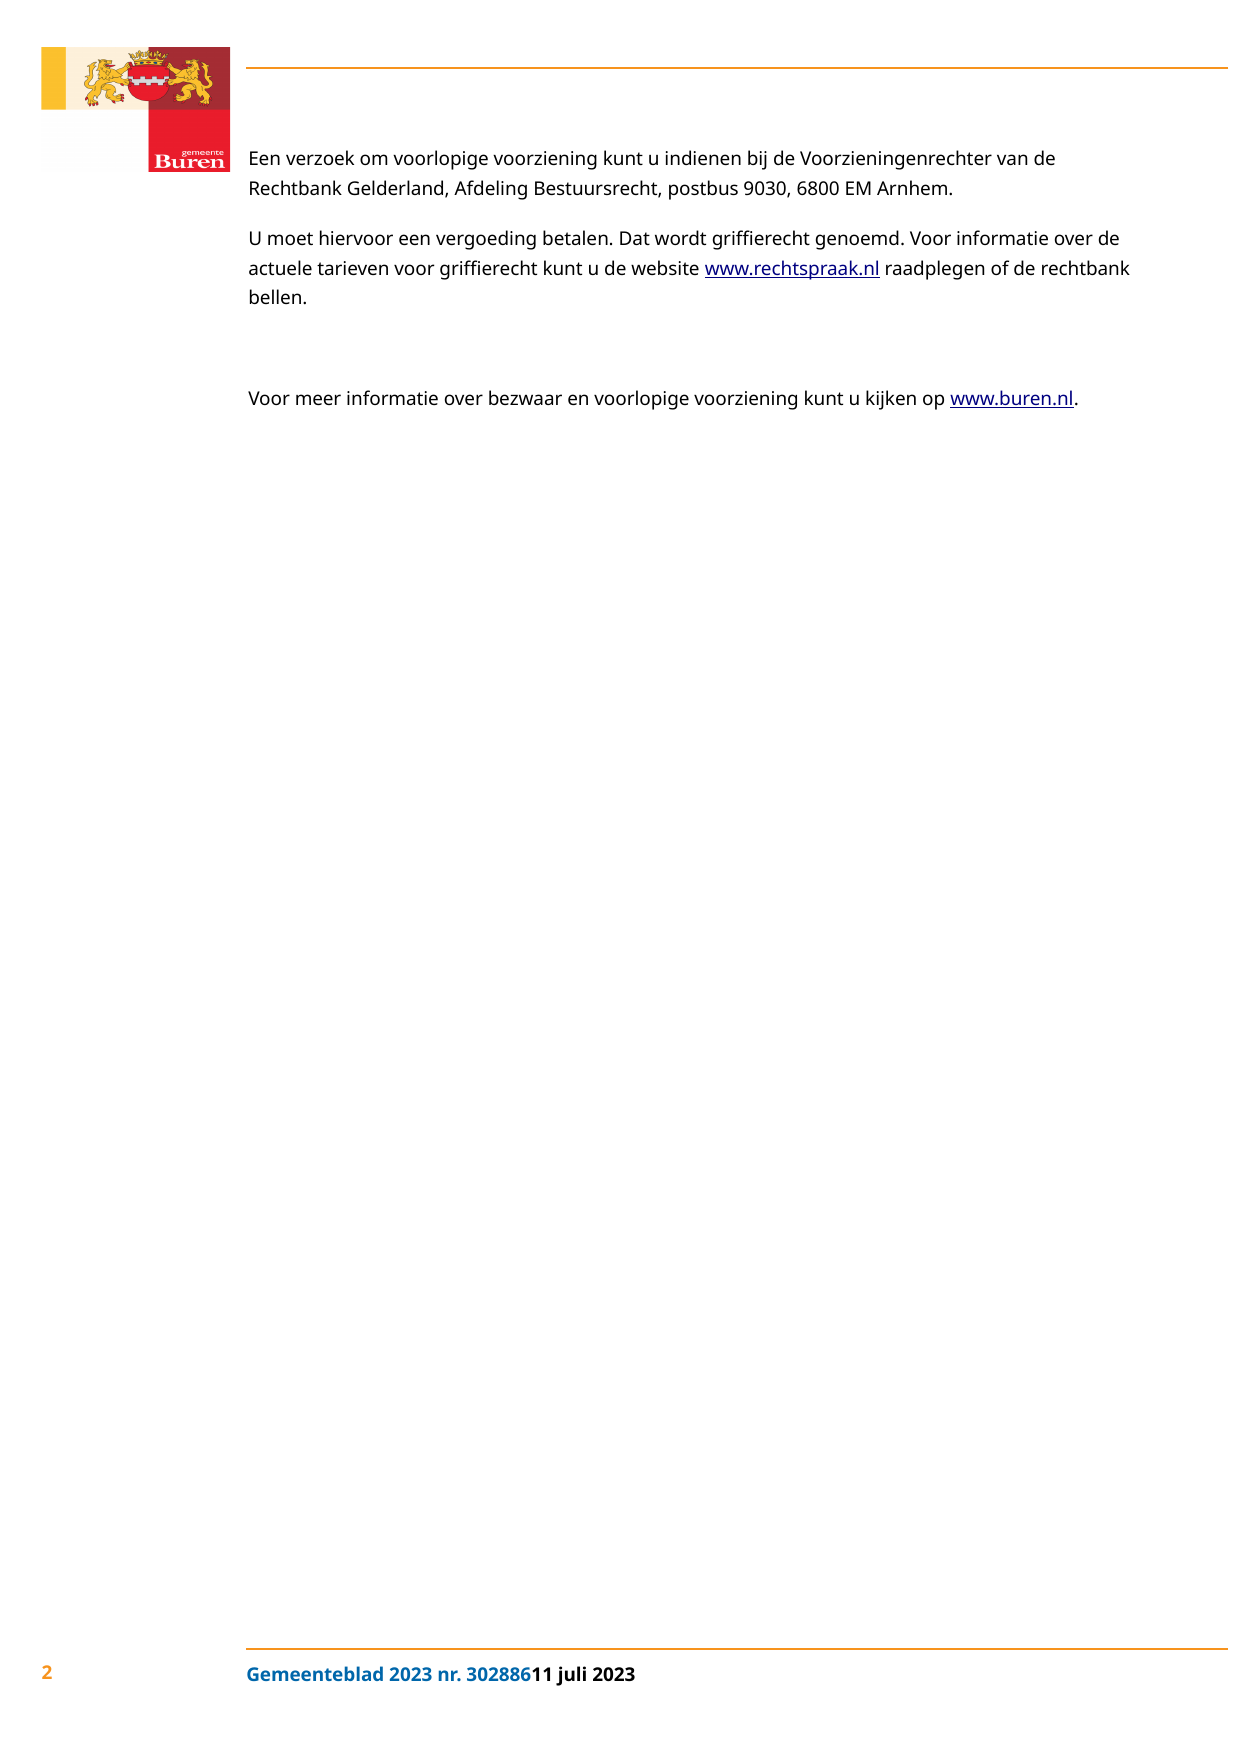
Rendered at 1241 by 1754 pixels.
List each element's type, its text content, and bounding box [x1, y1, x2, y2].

text Voor meer informatie over bezwaar en voorlopige voorziening kunt u kijken op www.buren.nl. [248, 385, 1152, 411]
text Een verzoek om voorlopige voorziening kunt u indienen bij de Voorzieningenrechter van de Rechtbank Gelderland, Afdeling Bestuursrecht, postbus 9030, 6800 EM Arnhem. [248, 145, 1152, 201]
text U moet hiervoor een vergoeding betalen. Dat wordt griffierecht genoemd. Voor informatie over de actuele tarieven voor griffierecht kunt u de website www.rechtspraak.nl raadplegen of de rechtbank bellen. [248, 225, 1152, 310]
picture [41, 47, 231, 172]
